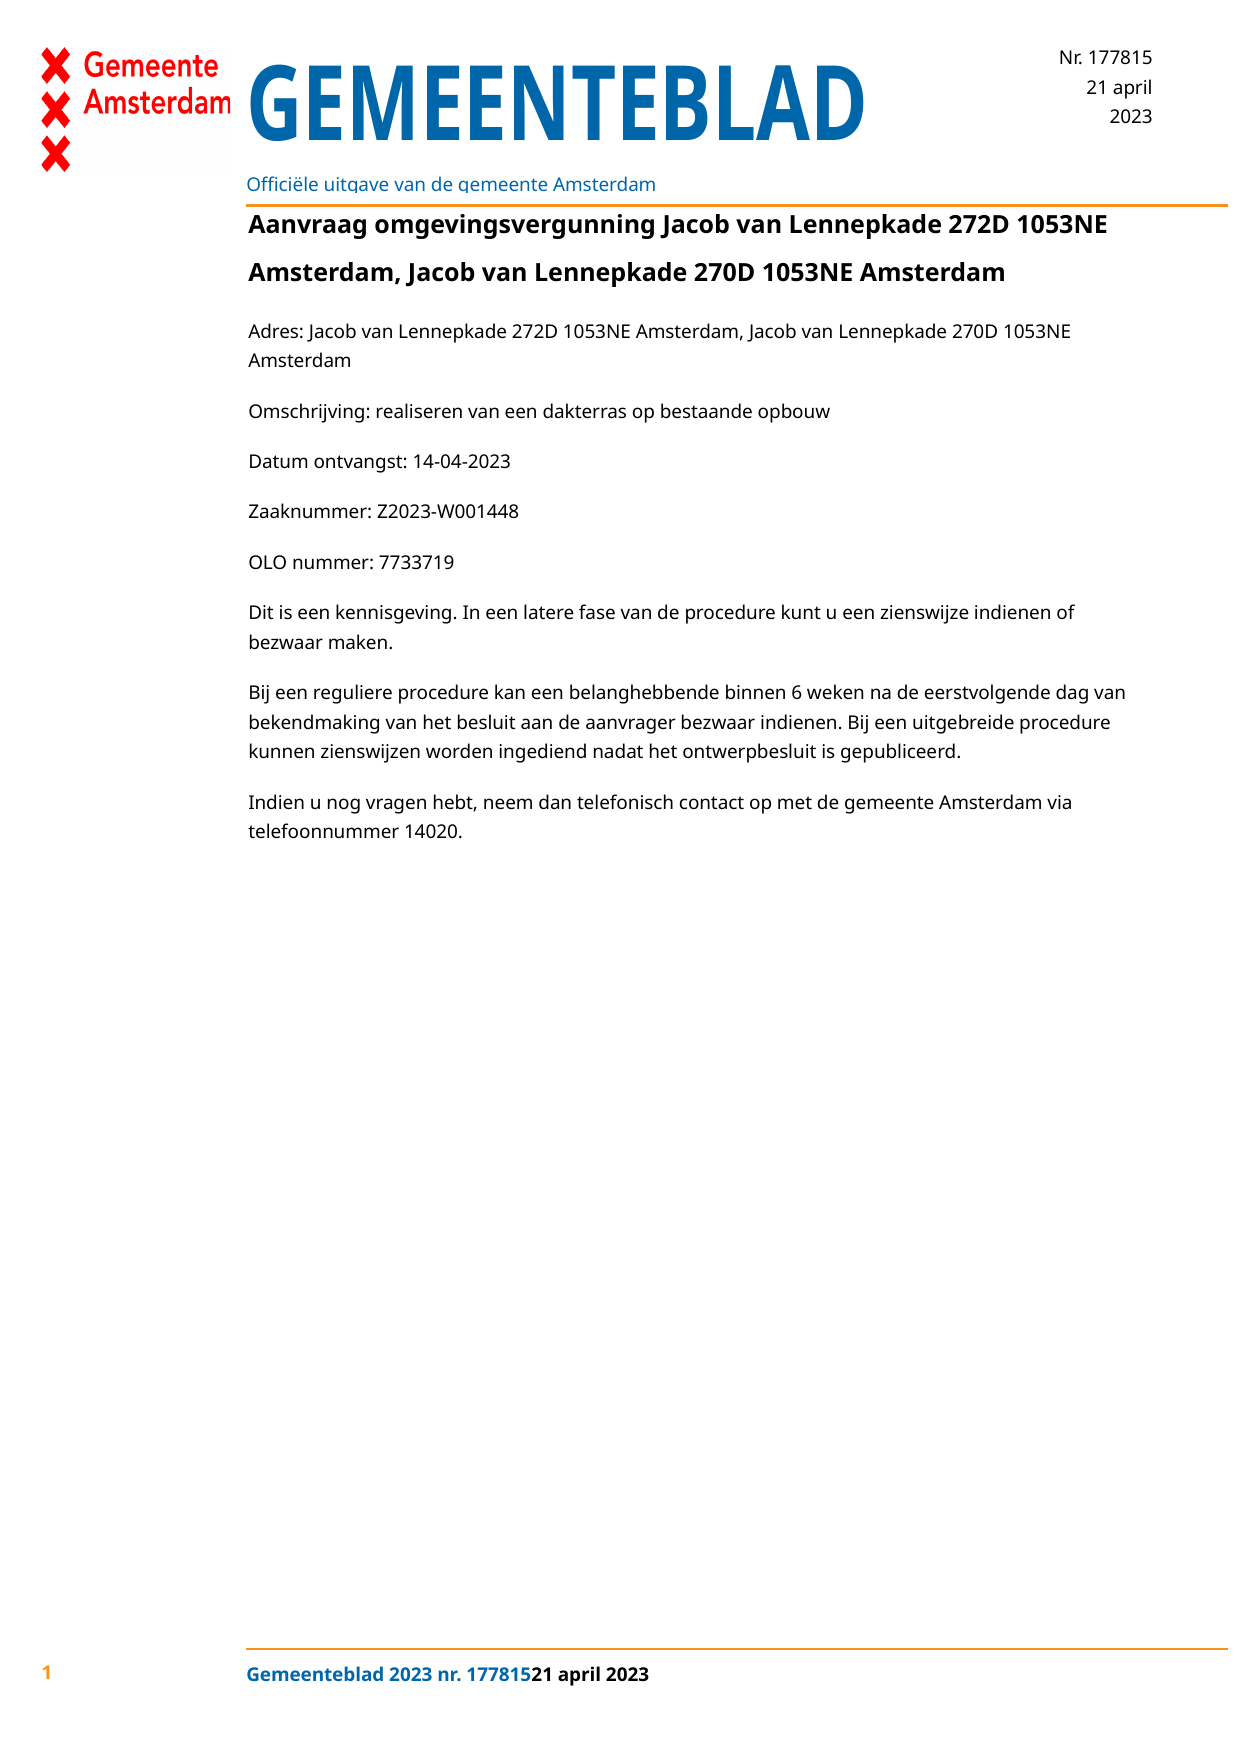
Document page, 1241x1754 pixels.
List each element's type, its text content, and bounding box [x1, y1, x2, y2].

text Datum ontvangst: 14-04-2023 [248, 448, 1152, 474]
text Adres: Jacob van Lennepkade 272D 1053NE Amsterdam, Jacob van Lennepkade 270D 1053NE Amsterdam [248, 318, 1152, 373]
text OLO nummer: 7733719 [248, 549, 1152, 575]
picture [41, 47, 231, 172]
text Dit is een kennisgeving. In een latere fase van de procedure kunt u een zienswijze indienen of bezwaar maken. [248, 599, 1152, 655]
text Aanvraag omgevingsvergunning Jacob van Lennepkade 272D 1053NE Amsterdam, Jacob van Lennepkade 270D 1053NE Amsterdam [248, 207, 1152, 288]
text Zaaknummer: Z2023-W001448 [248, 499, 1152, 524]
text Indien u nog vragen hebt, neem dan telefonisch contact op met de gemeente Amsterdam via telefoonnummer 14020. [248, 789, 1152, 844]
text Omschrijving: realiseren van een dakterras op bestaande opbouw [248, 398, 1152, 424]
text Bij een reguliere procedure kan een belanghebbende binnen 6 weken na de eerstvolgende dag van bekendmaking van het besluit aan de aanvrager bezwaar indienen. Bij een uitgebreide procedure kunnen zienswijzen worden ingediend nadat het ontwerpbesluit is gepubliceerd. [248, 679, 1152, 764]
